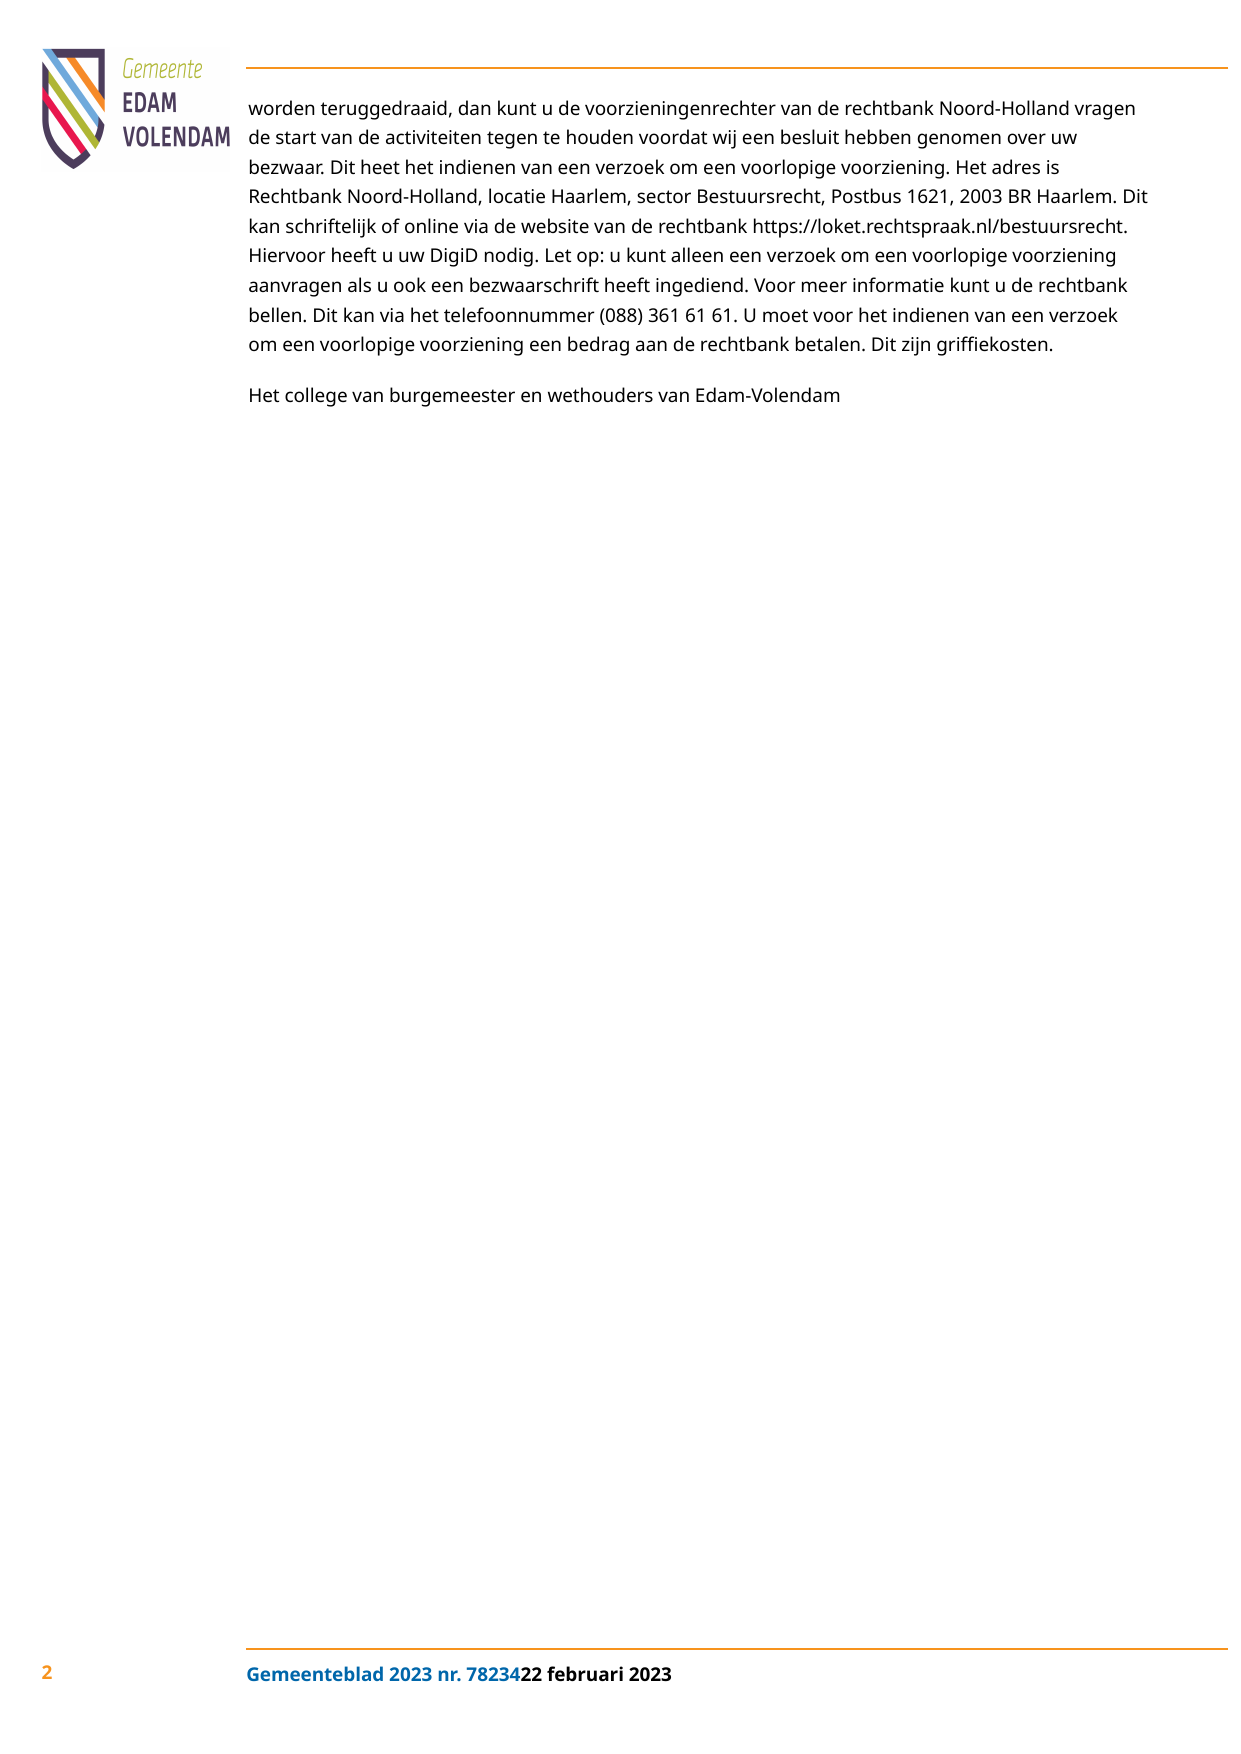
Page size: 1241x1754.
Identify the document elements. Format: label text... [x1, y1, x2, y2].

text Het college van burgemeester en wethouders van Edam-Volendam [248, 382, 1152, 408]
text worden teruggedraaid, dan kunt u de voorzieningenrechter van de rechtbank Noord-Holland vragen de start van de activiteiten tegen te houden voordat wij een besluit hebben genomen over uw bezwaar. Dit heet het indienen van een verzoek om een voorlopige voorziening. Het adres is Rechtbank Noord-Holland, locatie Haarlem, sector Bestuursrecht, Postbus 1621, 2003 BR Haarlem. Dit kan schriftelijk of online via de website van de rechtbank https://loket.rechtspraak.nl/bestuursrecht. Hiervoor heeft u uw DigiD nodig. Let op: u kunt alleen een verzoek om een voorlopige voorziening aanvragen als u ook een bezwaarschrift heeft ingediend. Voor meer informatie kunt u de rechtbank bellen. Dit kan via het telefoonnummer (088) 361 61 61. U moet voor het indienen van een verzoek om een voorlopige voorziening een bedrag aan de rechtbank betalen. Dit zijn griffiekosten. [248, 95, 1152, 357]
picture [41, 47, 231, 172]
